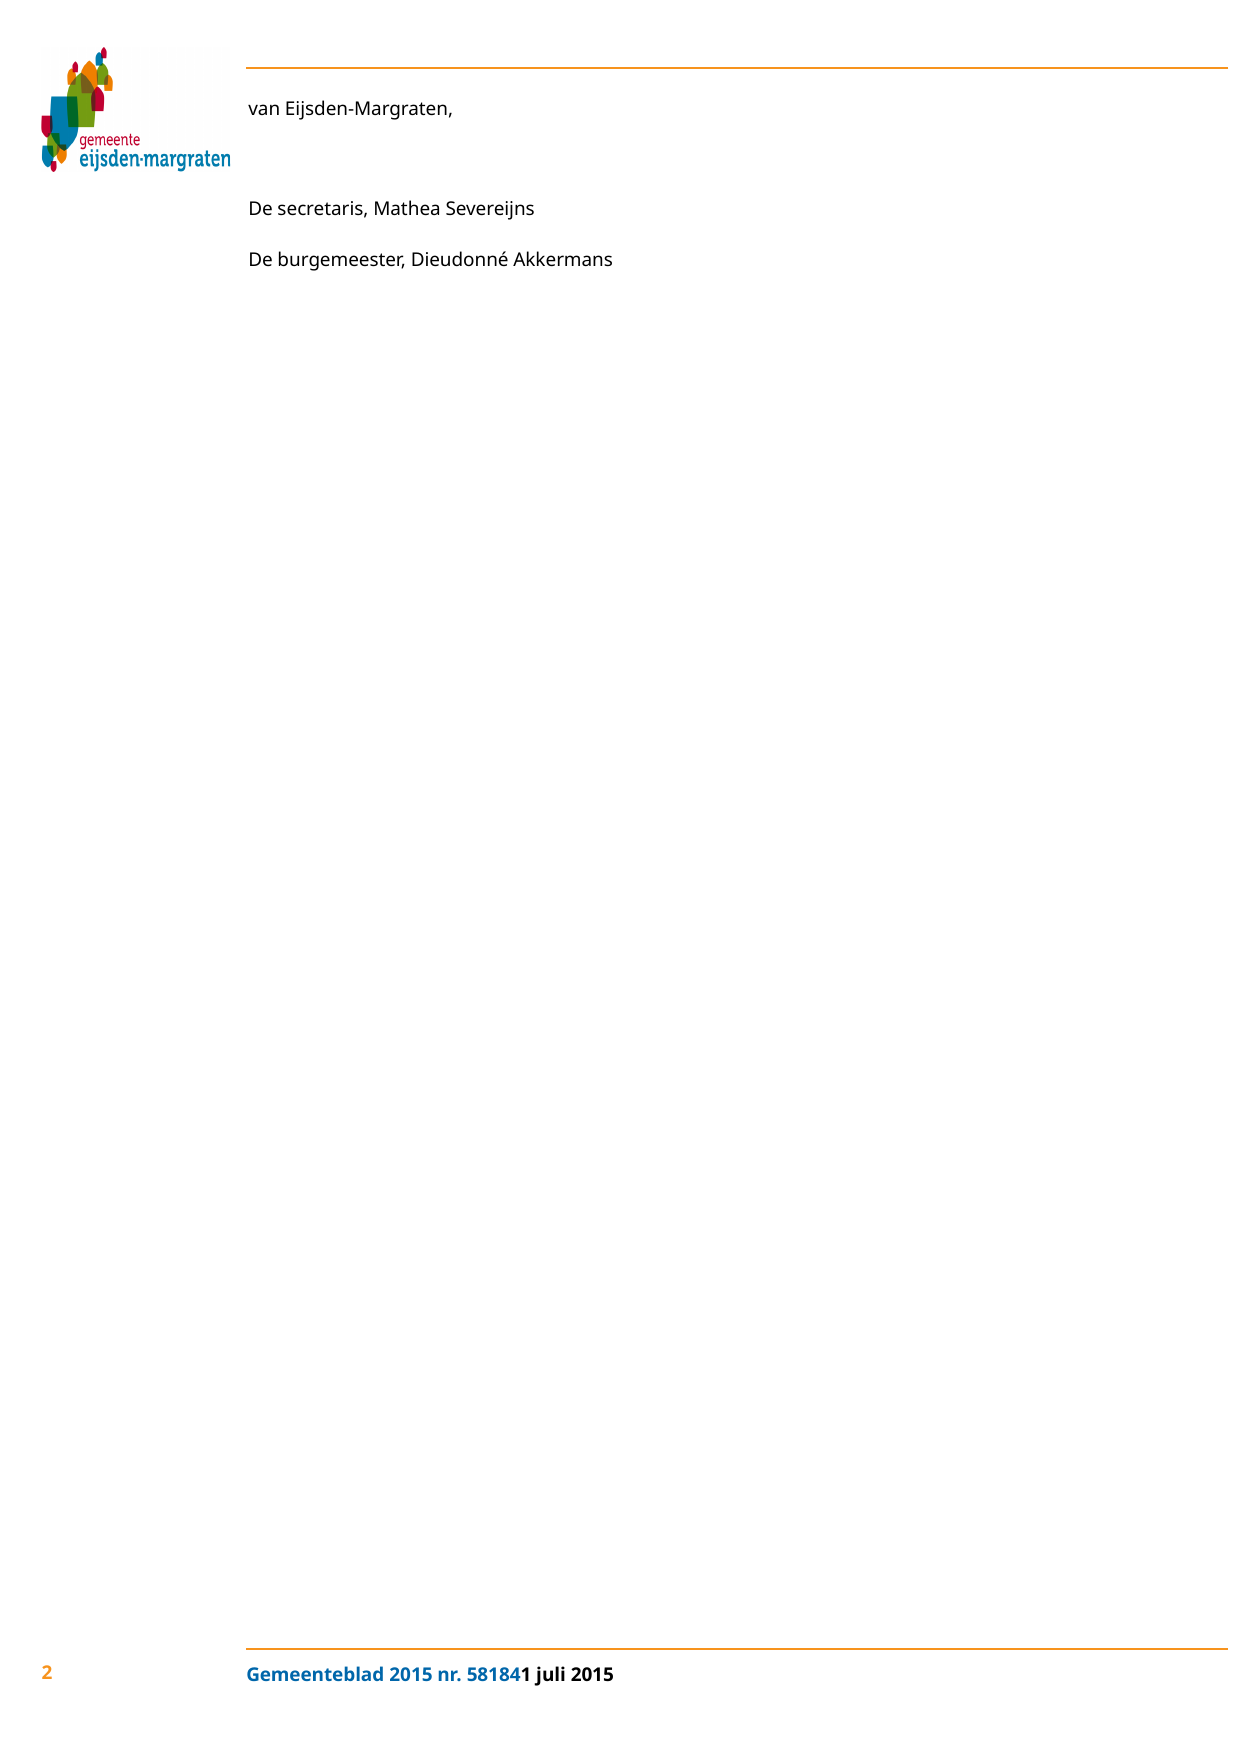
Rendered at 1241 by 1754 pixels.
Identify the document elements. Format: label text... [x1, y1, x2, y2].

picture [41, 47, 231, 172]
text De secretaris, Mathea Severeijns [248, 196, 1152, 221]
text De burgemeester, Dieudonné Akkermans [248, 246, 1152, 272]
text van Eijsden-Margraten, [248, 95, 1152, 121]
